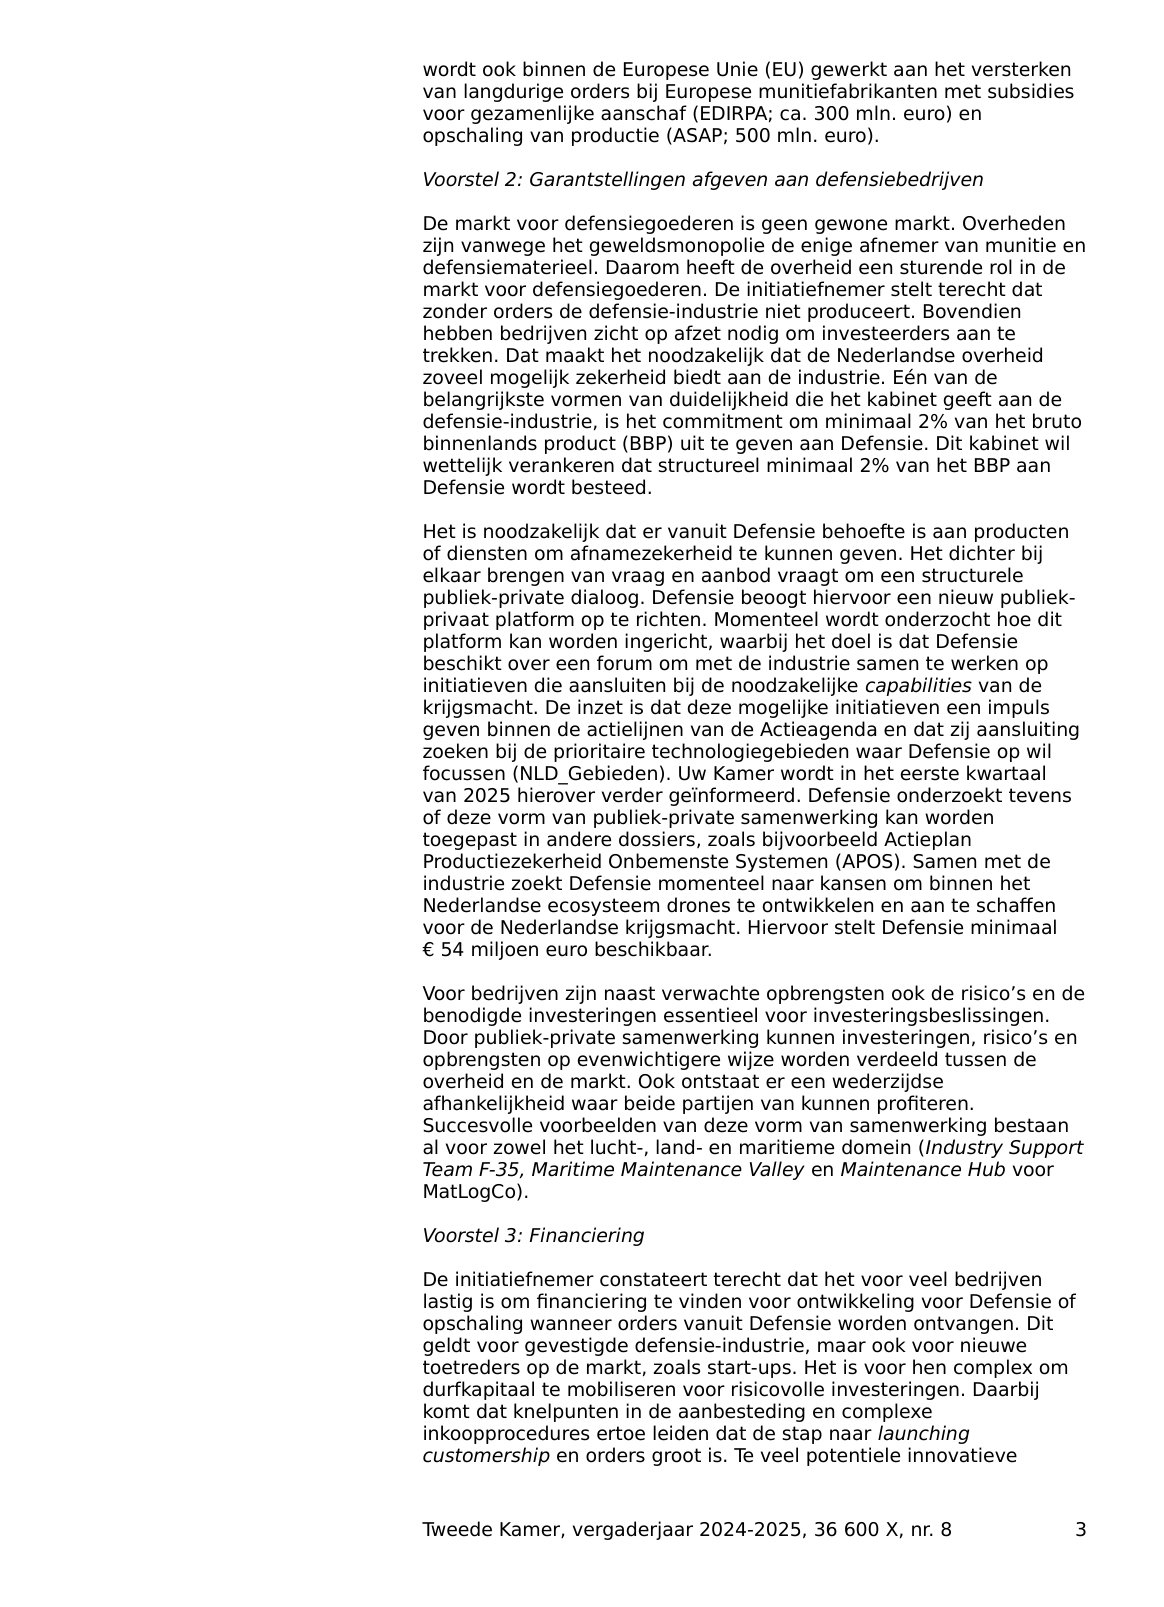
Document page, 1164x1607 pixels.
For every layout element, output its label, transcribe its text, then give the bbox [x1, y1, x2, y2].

text Het is noodzakelijk dat er vanuit Defensie behoefte is aan producten of diensten om afnamezekerheid te kunnen geven. Het dichter bij elkaar brengen van vraag en aanbod vraagt om een structurele publiek-private dialoog. Defensie beoogt hiervoor een nieuw publiek-privaat platform op te richten. Momenteel wordt onderzocht hoe dit platform kan worden ingericht, waarbij het doel is dat Defensie beschikt over een forum om met de industrie samen te werken op initiatieven die aansluiten bij de noodzakelijke capabilities van de krijgsmacht. De inzet is dat deze mogelijke initiatieven een impuls geven binnen de actielijnen van de Actieagenda en dat zij aansluiting zoeken bij de prioritaire technologiegebieden waar Defensie op wil focussen (NLD_Gebieden). Uw Kamer wordt in het eerste kwartaal van 2025 hierover verder geïnformeerd. Defensie onderzoekt tevens of deze vorm van publiek-private samenwerking kan worden toegepast in andere dossiers, zoals bijvoorbeeld Actieplan Productiezekerheid Onbemenste Systemen (APOS). Samen met de industrie zoekt Defensie momenteel naar kansen om binnen het Nederlandse ecosysteem drones te ontwikkelen en aan te schaffen voor de Nederlandse krijgsmacht. Hiervoor stelt Defensie minimaal € 54 miljoen euro beschikbaar. [422, 521, 1087, 961]
subtitle Voorstel 2: Garantstellingen afgeven aan defensiebedrijven [422, 169, 1087, 191]
text De markt voor defensiegoederen is geen gewone markt. Overheden zijn vanwege het geweldsmonopolie de enige afnemer van munitie en defensiematerieel. Daarom heeft de overheid een sturende rol in de markt voor defensiegoederen. De initiatiefnemer stelt terecht dat zonder orders de defensie-industrie niet produceert. Bovendien hebben bedrijven zicht op afzet nodig om investeerders aan te trekken. Dat maakt het noodzakelijk dat de Nederlandse overheid zoveel mogelijk zekerheid biedt aan de industrie. Eén van de belangrijkste vormen van duidelijkheid die het kabinet geeft aan de defensie-industrie, is het commitment om minimaal 2% van het bruto binnenlands product (BBP) uit te geven aan Defensie. Dit kabinet wil wettelijk verankeren dat structureel minimaal 2% van het BBP aan Defensie wordt besteed. [422, 213, 1087, 499]
text De initiatiefnemer constateert terecht dat het voor veel bedrijven lastig is om financiering te vinden voor ontwikkeling voor Defensie of opschaling wanneer orders vanuit Defensie worden ontvangen. Dit geldt voor gevestigde defensie-industrie, maar ook voor nieuwe toetreders op de markt, zoals start-ups. Het is voor hen complex om durfkapitaal te mobiliseren voor risicovolle investeringen. Daarbij komt dat knelpunten in de aanbesteding en complexe inkoopprocedures ertoe leiden dat de stap naar launching customership en orders groot is. Te veel potentiele innovatieve [422, 1269, 1087, 1467]
text Voor bedrijven zijn naast verwachte opbrengsten ook de risico’s en de benodigde investeringen essentieel voor investeringsbeslissingen. Door publiek-private samenwerking kunnen investeringen, risico’s en opbrengsten op evenwichtigere wijze worden verdeeld tussen de overheid en de markt. Ook ontstaat er een wederzijdse afhankelijkheid waar beide partijen van kunnen profiteren. Succesvolle voorbeelden van deze vorm van samenwerking bestaan al voor zowel het lucht-, land- en maritieme domein (Industry Support Team F-35, Maritime Maintenance Valley en Maintenance Hub voor MatLogCo). [422, 983, 1087, 1203]
subtitle Voorstel 3: Financiering [422, 1225, 1087, 1247]
text wordt ook binnen de Europese Unie (EU) gewerkt aan het versterken van langdurige orders bij Europese munitiefabrikanten met subsidies voor gezamenlijke aanschaf (EDIRPA; ca. 300 mln. euro) en opschaling van productie (ASAP; 500 mln. euro). [422, 59, 1087, 147]
